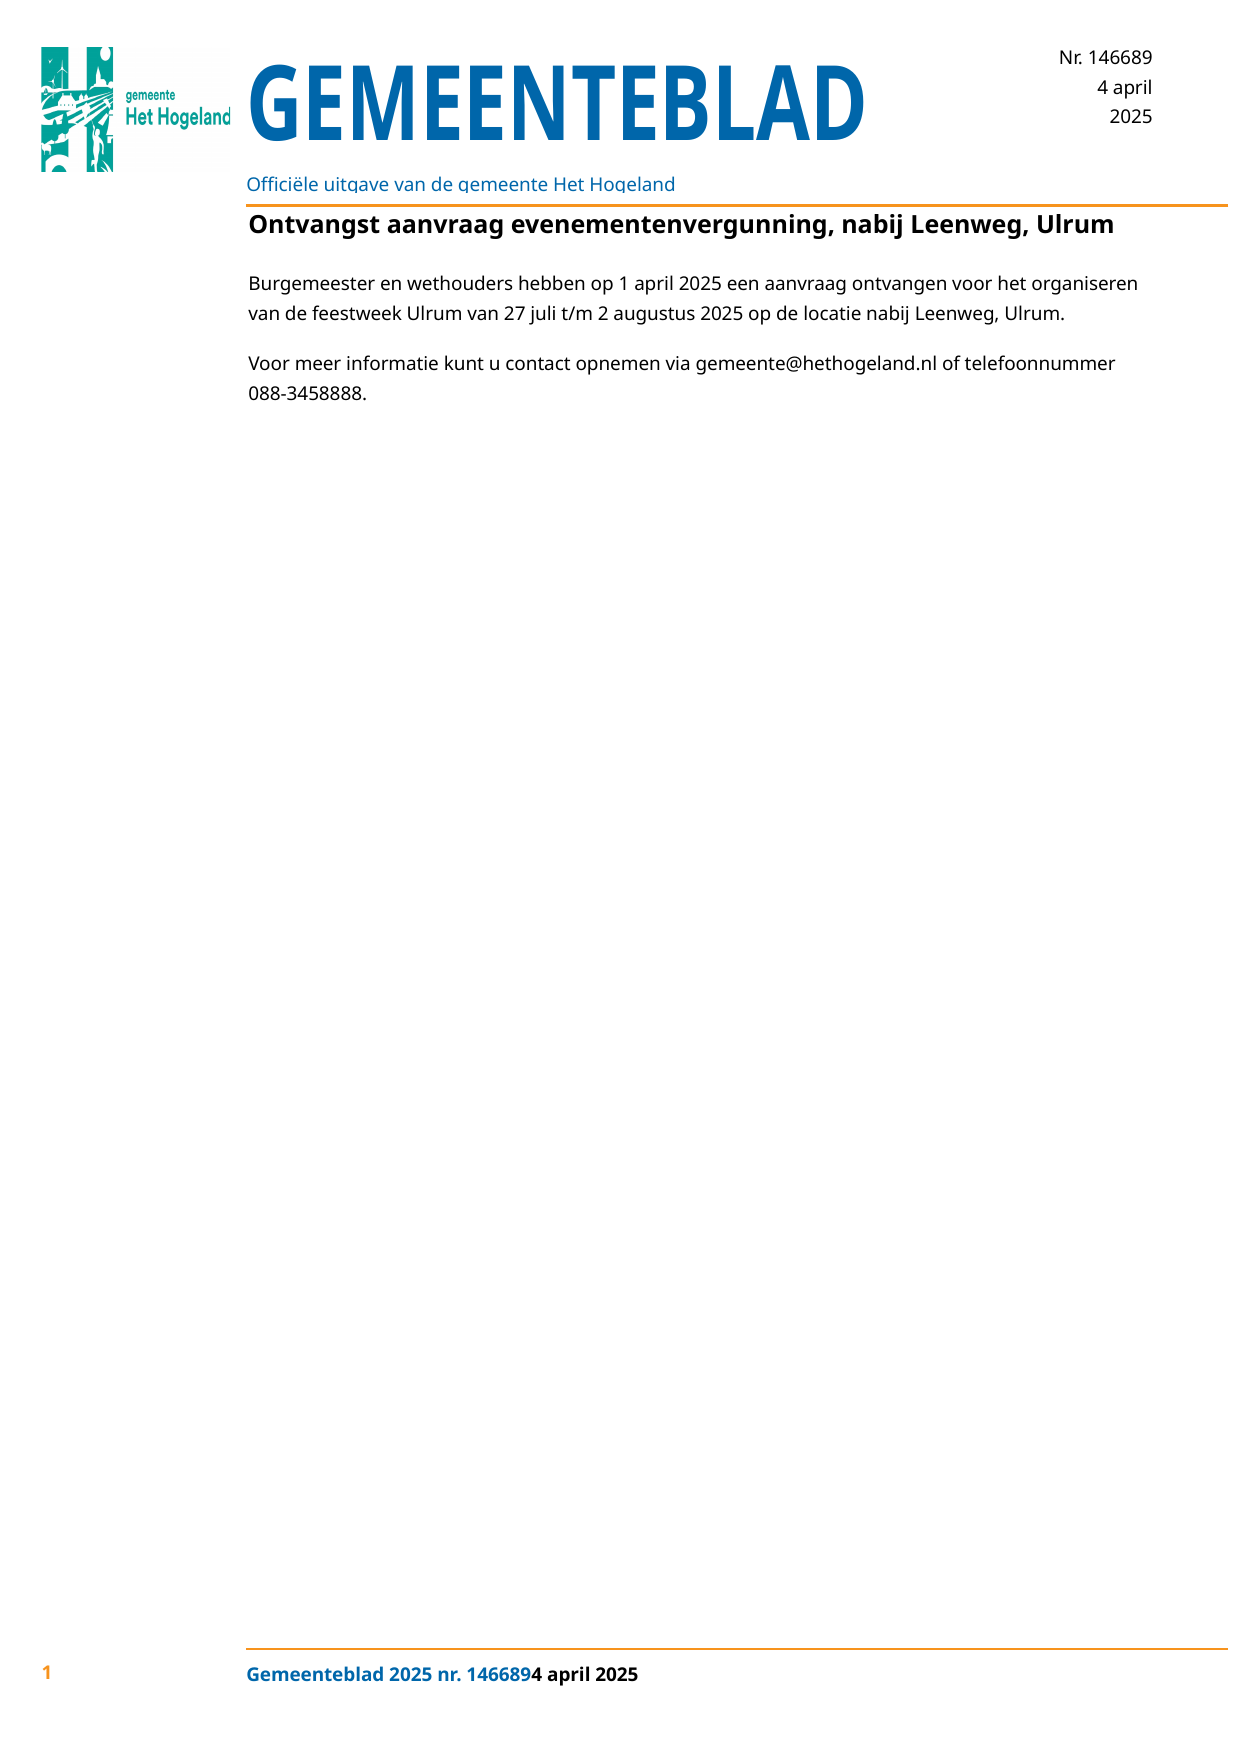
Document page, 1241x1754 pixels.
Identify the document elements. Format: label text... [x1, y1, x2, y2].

text Voor meer informatie kunt u contact opnemen via gemeente@hethogeland.nl of telefoonnummer 088-3458888. [248, 350, 1152, 406]
text Burgemeester en wethouders hebben op 1 april 2025 een aanvraag ontvangen voor het organiseren van de feestweek Ulrum van 27 juli t/m 2 augustus 2025 op de locatie nabij Leenweg, Ulrum. [248, 270, 1152, 326]
text Ontvangst aanvraag evenementenvergunning, nabij Leenweg, Ulrum [248, 207, 1152, 241]
picture [41, 47, 231, 172]
